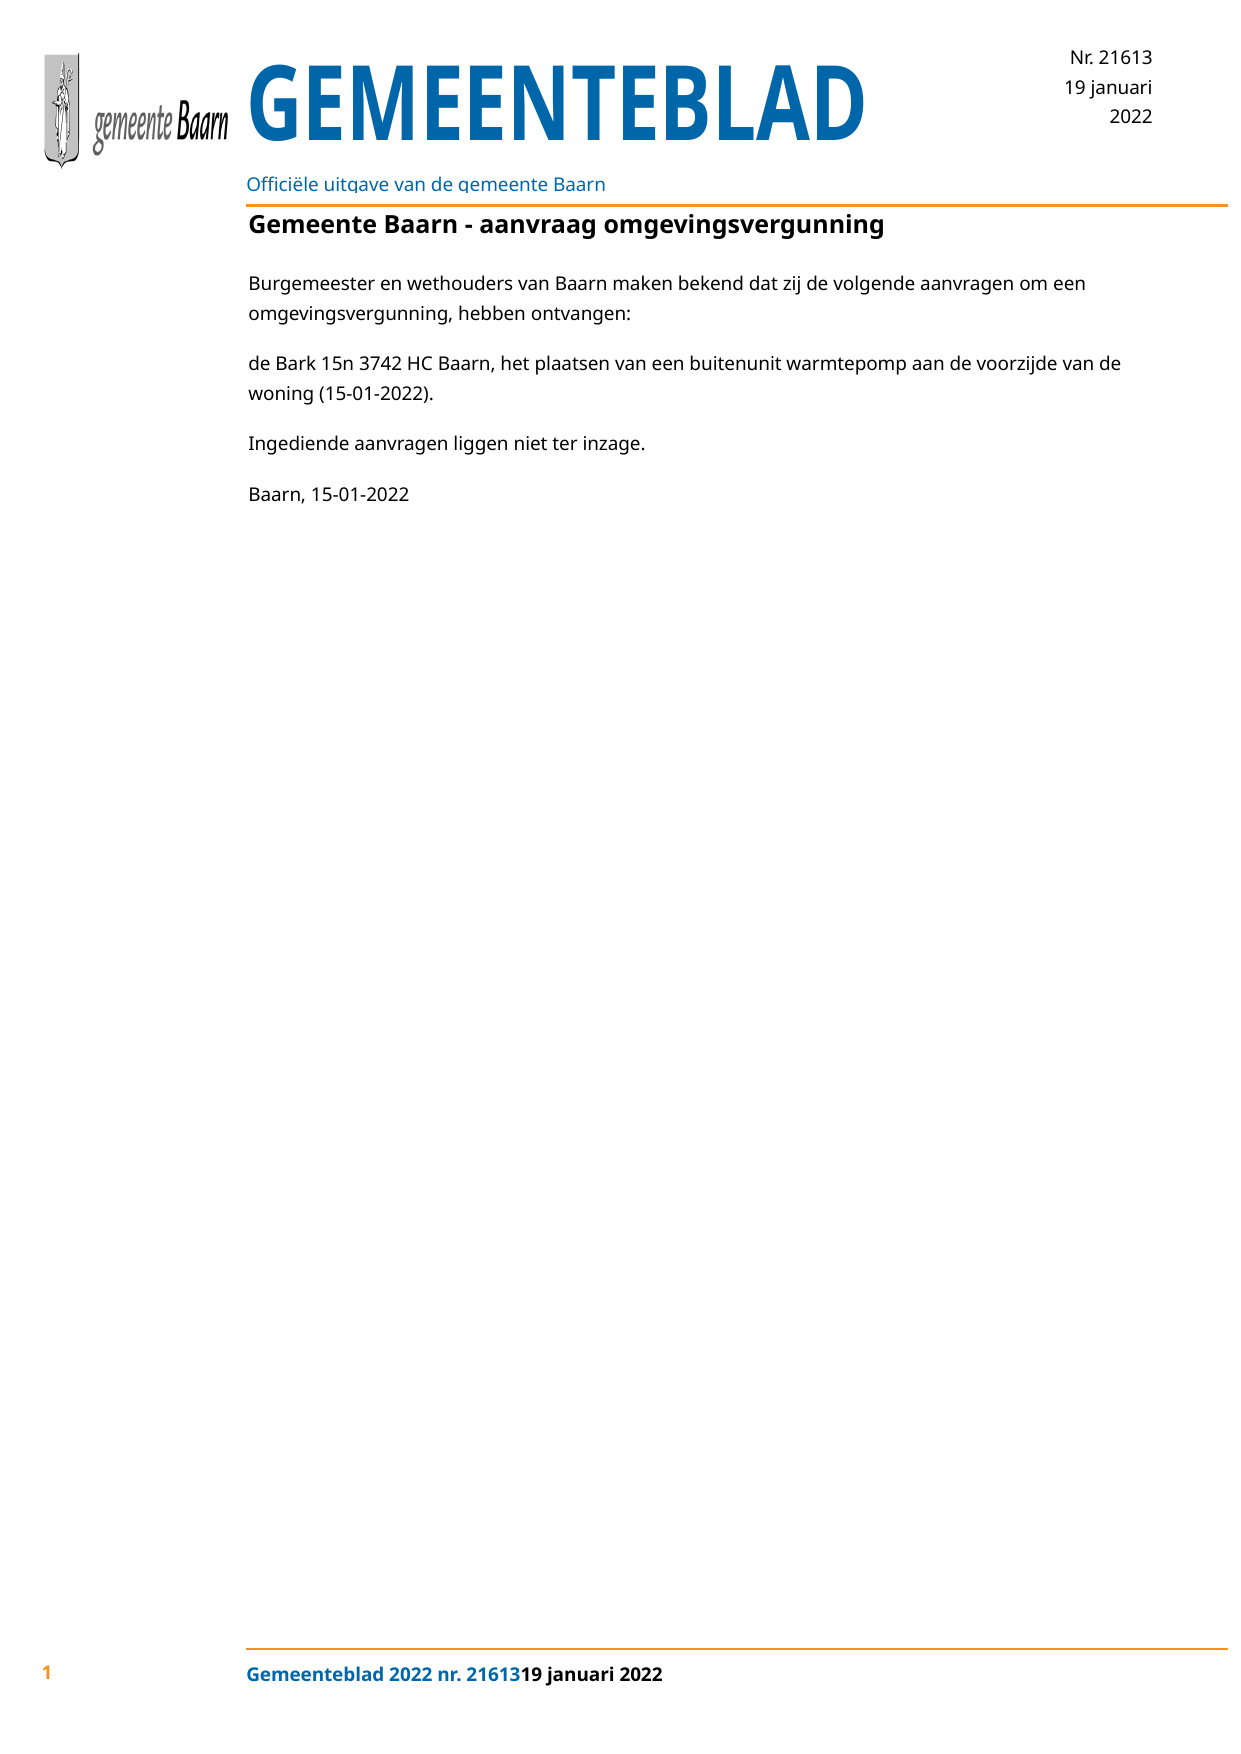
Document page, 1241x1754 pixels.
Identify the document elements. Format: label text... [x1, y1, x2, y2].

text Burgemeester en wethouders van Baarn maken bekend dat zij de volgende aanvragen om een omgevingsvergunning, hebben ontvangen: [248, 270, 1152, 326]
text de Bark 15n 3742 HC Baarn, het plaatsen van een buitenunit warmtepomp aan de voorzijde van de woning (15-01-2022). [248, 350, 1152, 406]
text Gemeente Baarn - aanvraag omgevingsvergunning [248, 207, 1152, 241]
picture [41, 47, 231, 172]
text Baarn, 15-01-2022 [248, 481, 1152, 506]
text Ingediende aanvragen liggen niet ter inzage. [248, 430, 1152, 456]
